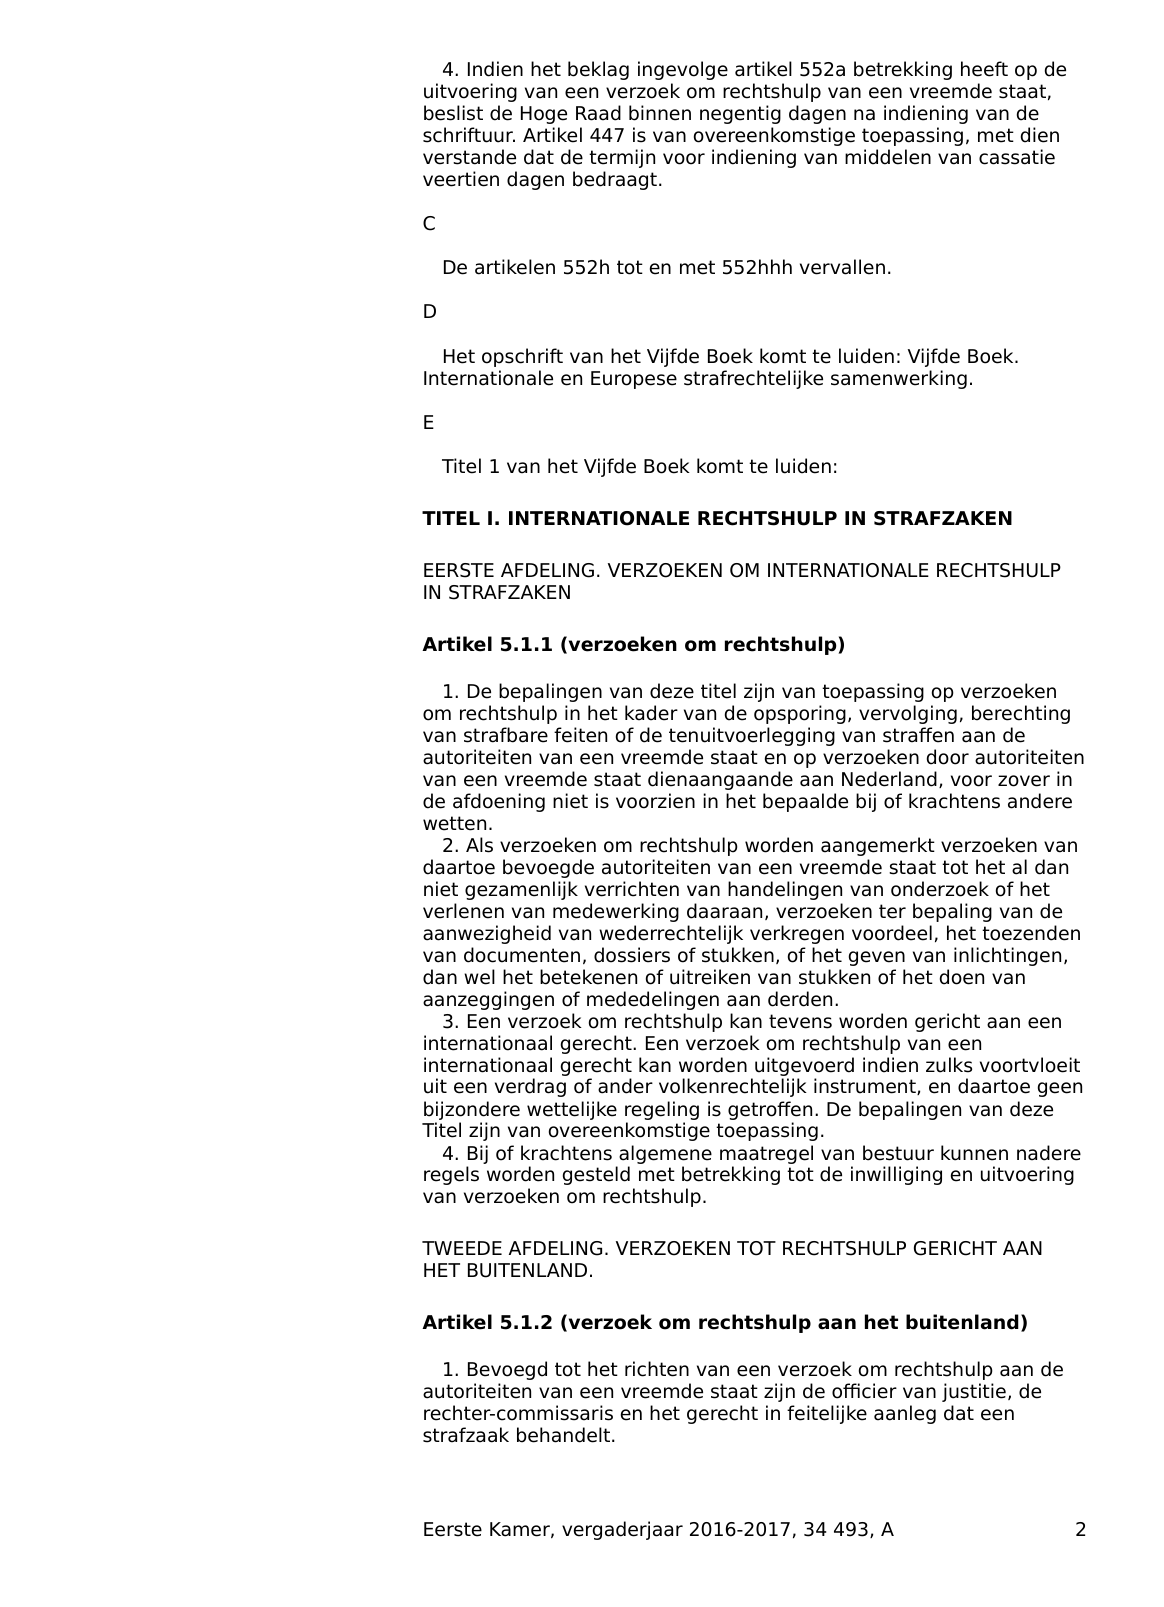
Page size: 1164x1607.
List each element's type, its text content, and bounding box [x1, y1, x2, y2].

text 1. Bevoegd tot het richten van een verzoek om rechtshulp aan de autoriteiten van een vreemde staat zijn de officier van justitie, de rechter-commissaris en het gerecht in feitelijke aanleg dat een strafzaak behandelt. [422, 1359, 1087, 1447]
text C [422, 213, 1087, 235]
text Titel 1 van het Vijfde Boek komt te luiden: [422, 456, 1087, 478]
subtitle EERSTE AFDELING. VERZOEKEN OM INTERNATIONALE RECHTSHULP IN STRAFZAKEN [422, 560, 1087, 604]
text 4. Indien het beklag ingevolge artikel 552a betrekking heeft op de uitvoering van een verzoek om rechtshulp van een vreemde staat, beslist de Hoge Raad binnen negentig dagen na indiening van de schriftuur. Artikel 447 is van overeenkomstige toepassing, met dien verstande dat de termijn voor indiening van middelen van cassatie veertien dagen bedraagt. [422, 59, 1087, 191]
text 2. Als verzoeken om rechtshulp worden aangemerkt verzoeken van daartoe bevoegde autoriteiten van een vreemde staat tot het al dan niet gezamenlijk verrichten van handelingen van onderzoek of het verlenen van medewerking daaraan, verzoeken ter bepaling van de aanwezigheid van wederrechtelijk verkregen voordeel, het toezenden van documenten, dossiers of stukken, of het geven van inlichtingen, dan wel het betekenen of uitreiken van stukken of het doen van aanzeggingen of mededelingen aan derden. [422, 835, 1087, 1011]
subtitle Artikel 5.1.2 (verzoek om rechtshulp aan het buitenland) [422, 1312, 1087, 1334]
subtitle TITEL I. INTERNATIONALE RECHTSHULP IN STRAFZAKEN [422, 508, 1087, 530]
text 3. Een verzoek om rechtshulp kan tevens worden gericht aan een internationaal gerecht. Een verzoek om rechtshulp van een internationaal gerecht kan worden uitgevoerd indien zulks voortvloeit uit een verdrag of ander volkenrechtelijk instrument, en daartoe geen bijzondere wettelijke regeling is getroffen. De bepalingen van deze Titel zijn van overeenkomstige toepassing. [422, 1011, 1087, 1142]
text D [422, 301, 1087, 323]
text 4. Bij of krachtens algemene maatregel van bestuur kunnen nadere regels worden gesteld met betrekking tot de inwilliging en uitvoering van verzoeken om rechtshulp. [422, 1142, 1087, 1208]
text Het opschrift van het Vijfde Boek komt te luiden: Vijfde Boek. Internationale en Europese strafrechtelijke samenwerking. [422, 346, 1087, 389]
subtitle TWEEDE AFDELING. VERZOEKEN TOT RECHTSHULP GERICHT AAN HET BUITENLAND. [422, 1238, 1087, 1282]
text 1. De bepalingen van deze titel zijn van toepassing op verzoeken om rechtshulp in het kader van de opsporing, vervolging, berechting van strafbare feiten of de tenuitvoerlegging van straffen aan de autoriteiten van een vreemde staat en op verzoeken door autoriteiten van een vreemde staat dienaangaande aan Nederland, voor zover in de afdoening niet is voorzien in het bepaalde bij of krachtens andere wetten. [422, 681, 1087, 835]
text E [422, 412, 1087, 434]
subtitle Artikel 5.1.1 (verzoeken om rechtshulp) [422, 634, 1087, 656]
text De artikelen 552h tot en met 552hhh vervallen. [422, 257, 1087, 279]
